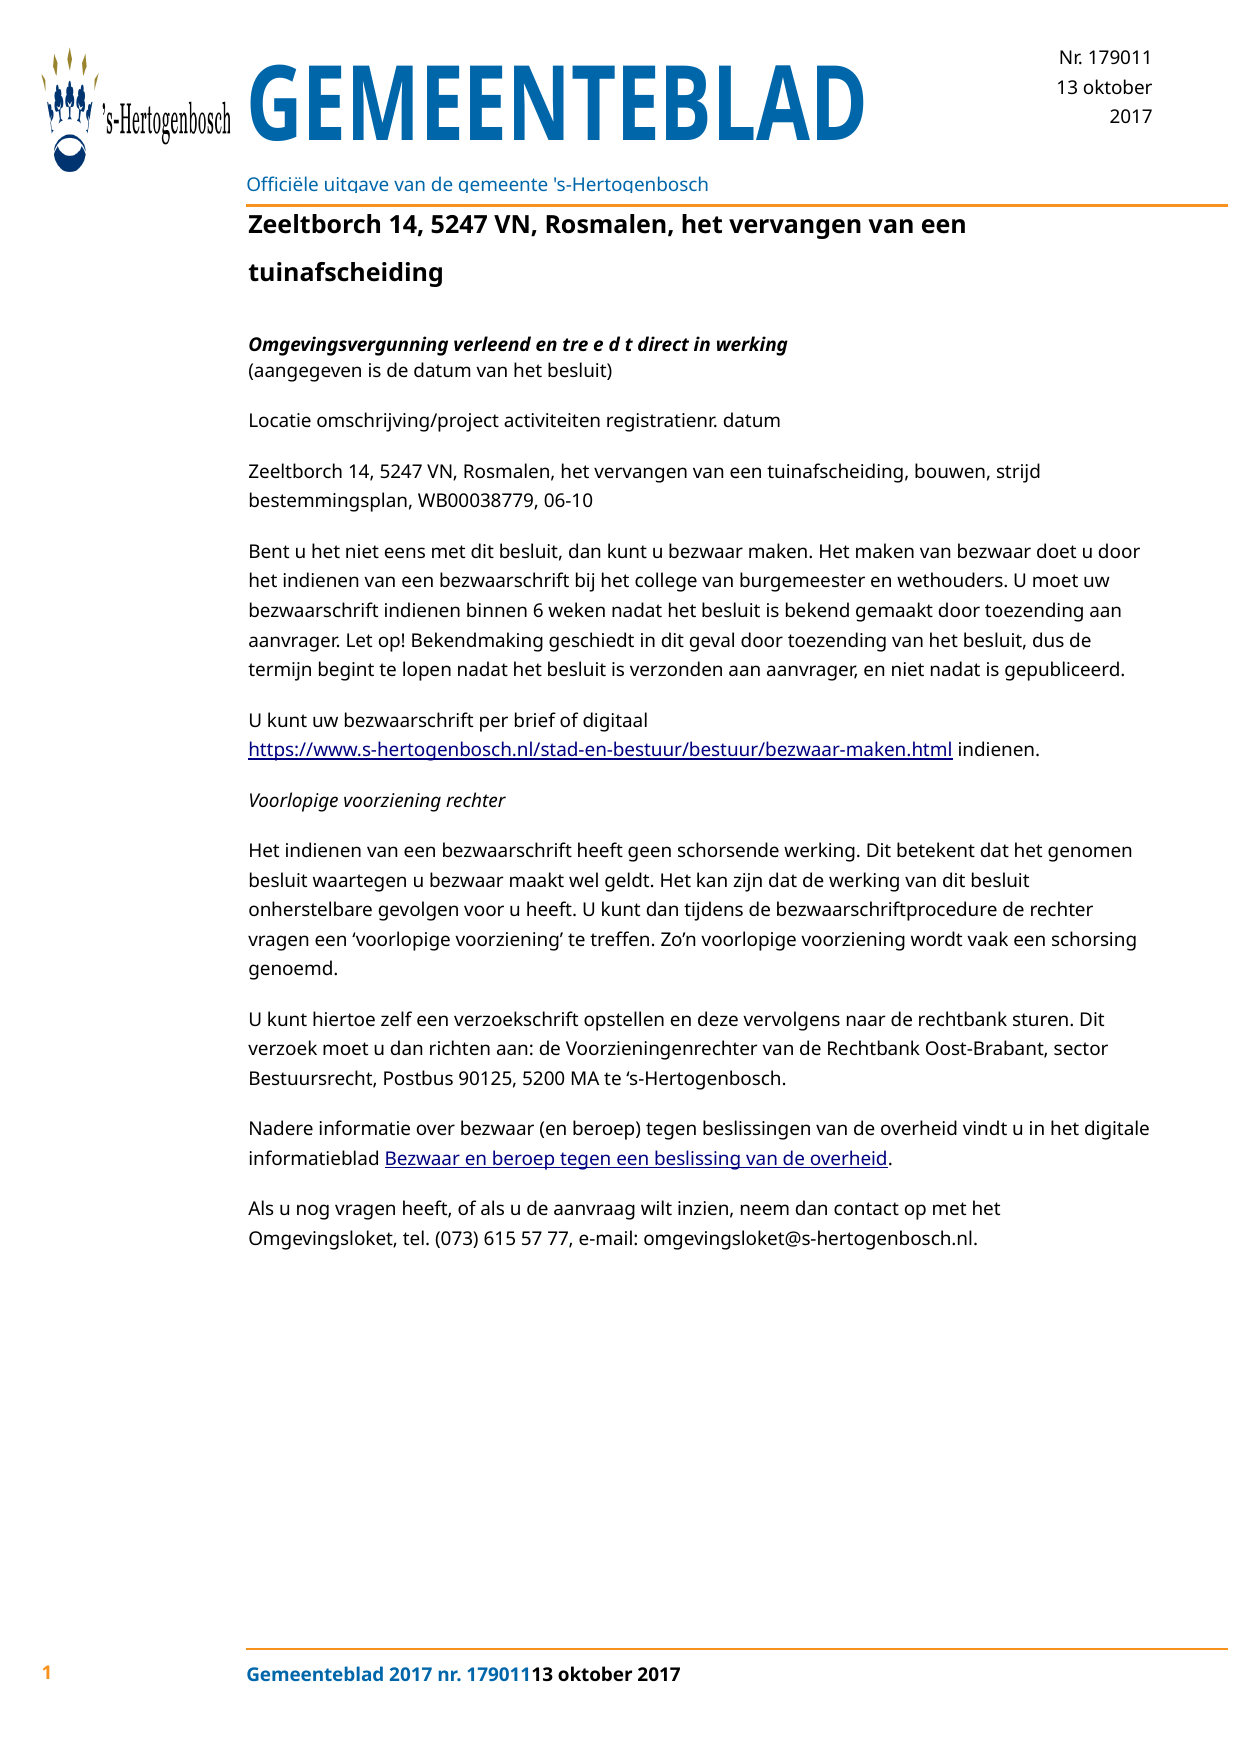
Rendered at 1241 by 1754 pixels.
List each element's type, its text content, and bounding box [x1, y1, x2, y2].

text Bent u het niet eens met dit besluit, dan kunt u bezwaar maken. Het maken van bezwaar doet u door het indienen van een bezwaarschrift bij het college van burgemeester en wethouders. U moet uw bezwaarschrift indienen binnen 6 weken nadat het besluit is bekend gemaakt door toezending aan aanvrager. Let op! Bekendmaking geschiedt in dit geval door toezending van het besluit, dus de termijn begint te lopen nadat het besluit is verzonden aan aanvrager, en niet nadat is gepubliceerd. [248, 538, 1152, 682]
text Locatie omschrijving/project activiteiten registratienr. datum [248, 408, 1152, 433]
text Zeeltborch 14, 5247 VN, Rosmalen, het vervangen van een tuinafscheiding, bouwen, strijd bestemmingsplan, WB00038779, 06-10 [248, 458, 1152, 513]
text Het indienen van een bezwaarschrift heeft geen schorsende werking. Dit betekent dat het genomen besluit waartegen u bezwaar maakt wel geldt. Het kan zijn dat de werking van dit besluit onherstelbare gevolgen voor u heeft. U kunt dan tijdens de bezwaarschriftprocedure de rechter vragen een ‘voorlopige voorziening’ te treffen. Zo’n voorlopige voorziening wordt vaak een schorsing genoemd. [248, 837, 1152, 981]
text U kunt hiertoe zelf een verzoekschrift opstellen en deze vervolgens naar de rechtbank sturen. Dit verzoek moet u dan richten aan: de Voorzieningenrechter van de Rechtbank Oost-Brabant, sector Bestuursrecht, Postbus 90125, 5200 MA te ‘s-Hertogenbosch. [248, 1006, 1152, 1091]
picture [41, 47, 231, 172]
text (aangegeven is de datum van het besluit) [248, 357, 1152, 383]
text Nadere informatie over bezwaar (en beroep) tegen beslissingen van de overheid vindt u in het digitale informatieblad Bezwaar en beroep tegen een beslissing van de overheid. [248, 1116, 1152, 1171]
text Zeeltborch 14, 5247 VN, Rosmalen, het vervangen van een tuinafscheiding [248, 207, 1152, 288]
text Omgevingsvergunning verleend en tre e d t direct in werking [248, 331, 1152, 357]
text Voorlopige voorziening rechter [248, 787, 1152, 812]
text U kunt uw bezwaarschrift per brief of digitaal https://www.s-hertogenbosch.nl/stad-en-bestuur/bestuur/bezwaar-maken.html indienen. [248, 707, 1152, 762]
text Als u nog vragen heeft, of als u de aanvraag wilt inzien, neem dan contact op met het Omgevingsloket, tel. (073) 615 57 77, e-mail: omgevingsloket@s-hertogenbosch.nl. [248, 1196, 1152, 1251]
